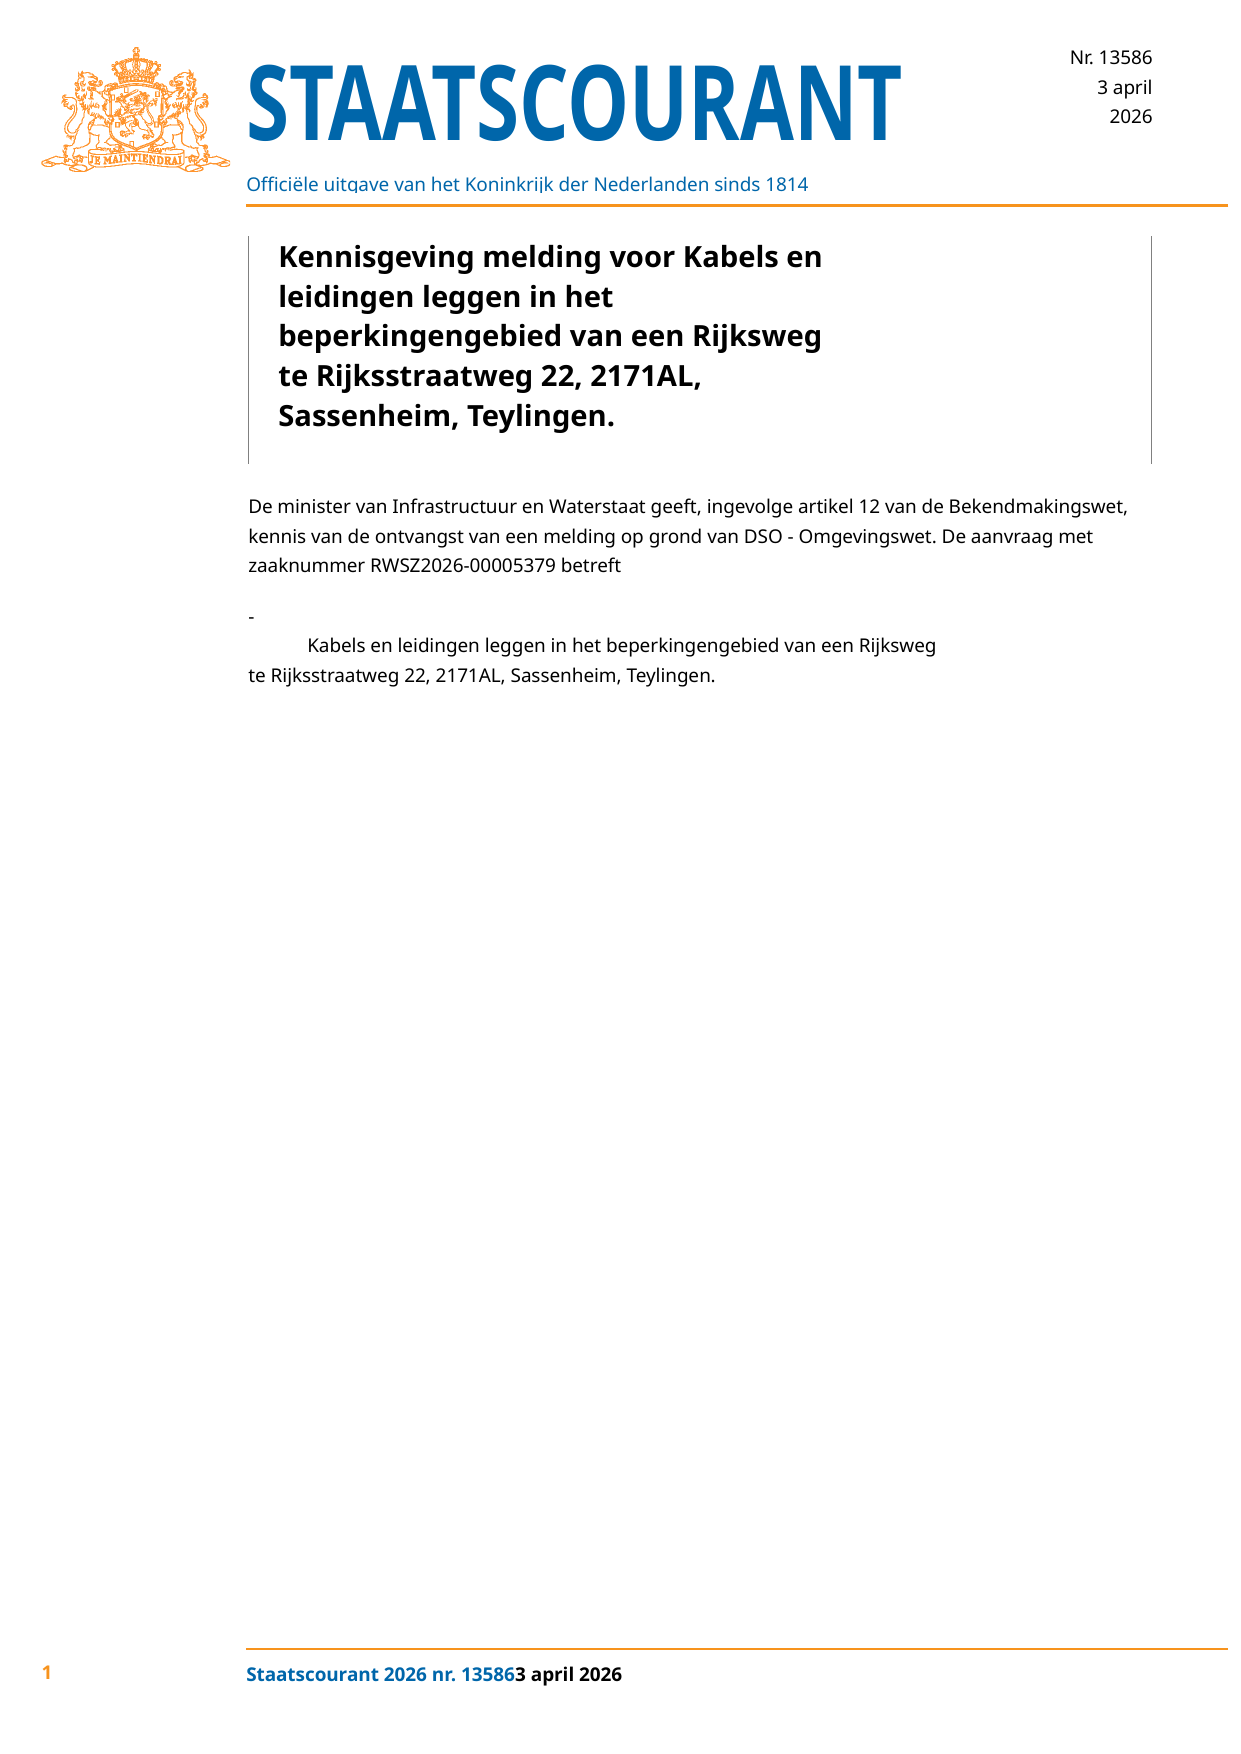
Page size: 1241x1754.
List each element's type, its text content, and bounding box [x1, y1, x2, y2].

table_header [1090, 236, 1151, 413]
table_header Kennisgeving melding voor Kabels en leidingen leggen in het beperkingengebied van een Rijksweg te Rijksstraatweg 22, 2171AL, Sassenheim, Teylingen. [249, 236, 850, 464]
table_header [850, 414, 1151, 464]
text te Rijksstraatweg 22, 2171AL, Sassenheim, Teylingen. [248, 662, 1152, 688]
picture [41, 47, 231, 172]
table_header [850, 236, 912, 413]
picture [912, 236, 1090, 414]
list Kabels en leidingen leggen in het beperkingengebied van een Rijksweg [248, 632, 1152, 658]
text De minister van Infrastructuur en Waterstaat geeft, ingevolge artikel 12 van de Bekendmakingswet, kennis van de ontvangst van een melding op grond van DSO - Omgevingswet. De aanvraag met zaaknummer RWSZ2026-00005379 betreft [248, 493, 1152, 578]
